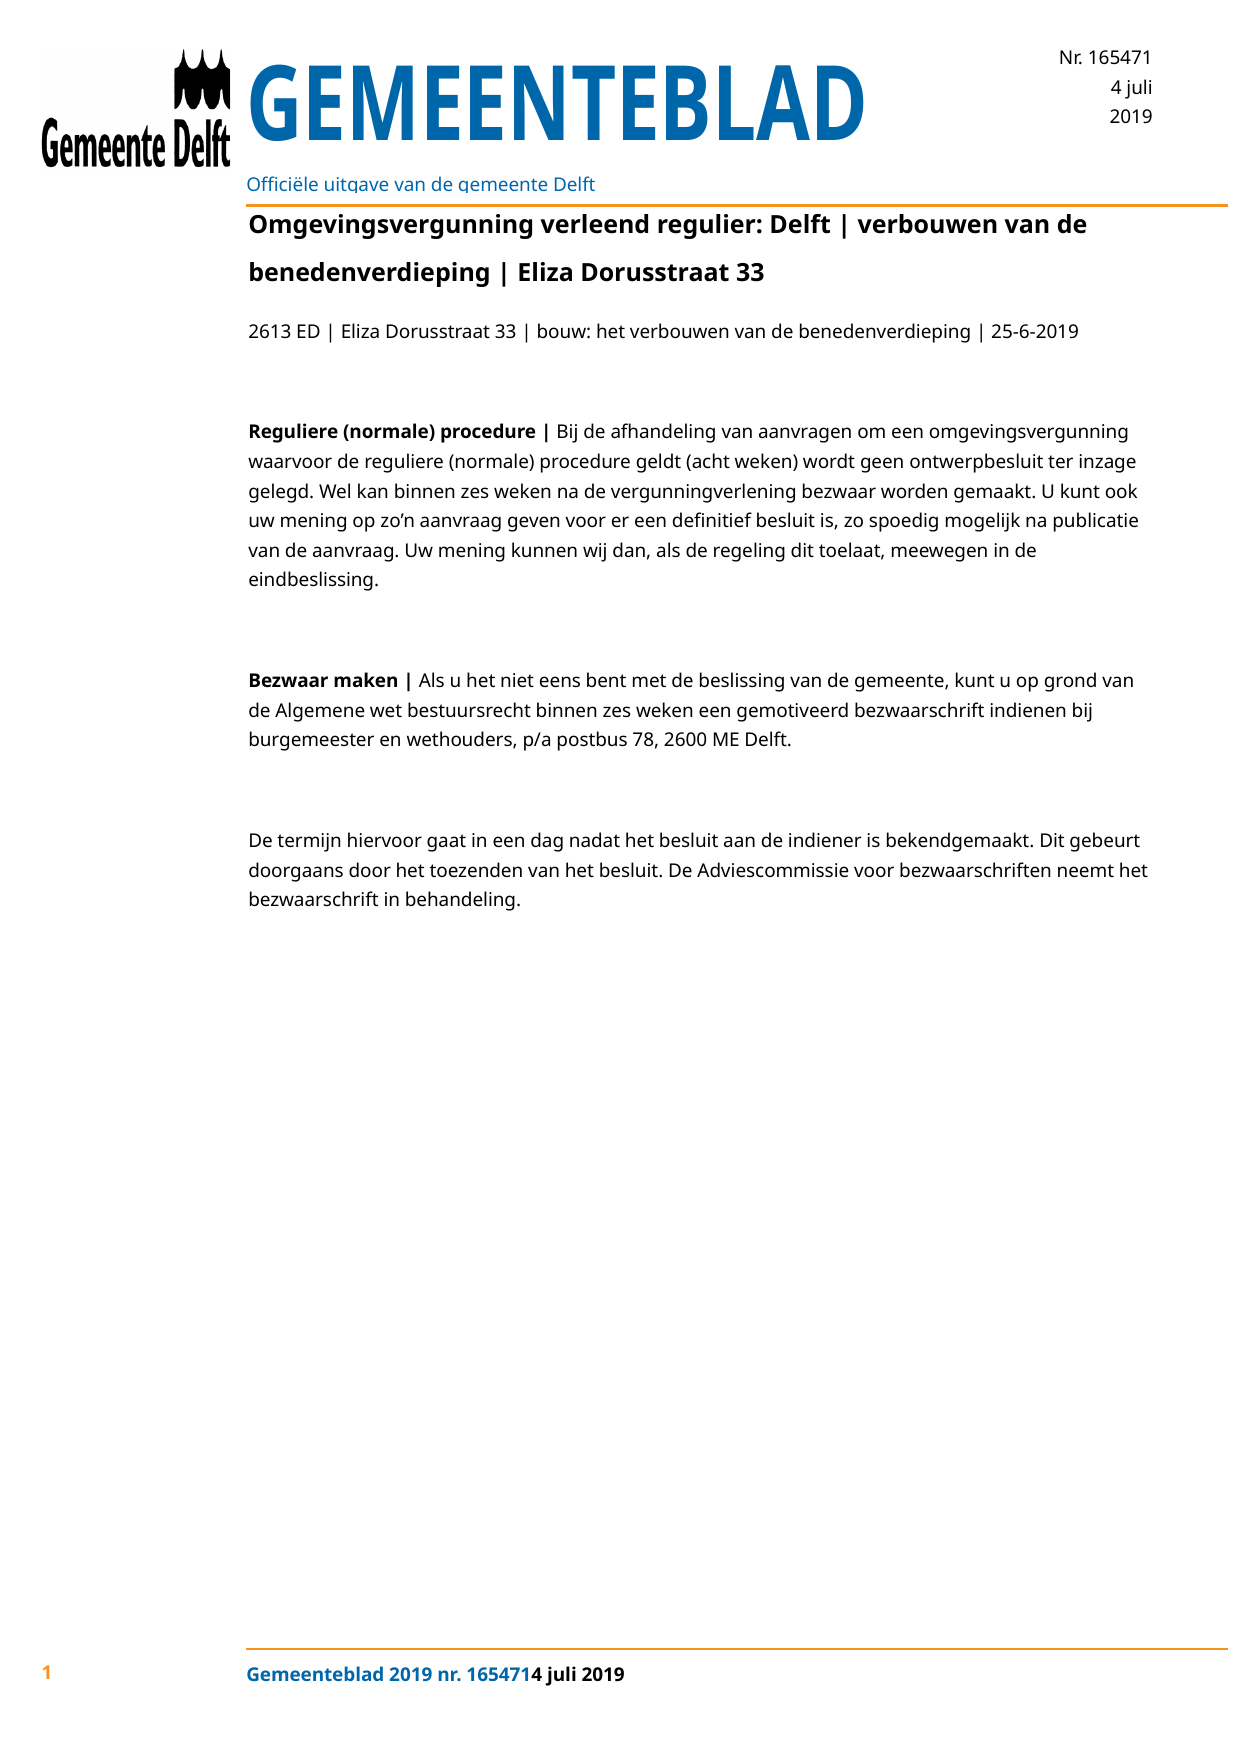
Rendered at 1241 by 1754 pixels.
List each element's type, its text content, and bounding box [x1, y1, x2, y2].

text Reguliere (normale) procedure | Bij de afhandeling van aanvragen om een omgevingsvergunning waarvoor de reguliere (normale) procedure geldt (acht weken) wordt geen ontwerpbesluit ter inzage gelegd. Wel kan binnen zes weken na de vergunningverlening bezwaar worden gemaakt. U kunt ook uw mening op zo’n aanvraag geven voor er een definitief besluit is, zo spoedig mogelijk na publicatie van de aanvraag. Uw mening kunnen wij dan, als de regeling dit toelaat, meewegen in de eindbeslissing. [248, 419, 1152, 592]
text De termijn hiervoor gaat in een dag nadat het besluit aan de indiener is bekendgemaakt. Dit gebeurt doorgaans door het toezenden van het besluit. De Adviescommissie voor bezwaarschriften neemt het bezwaarschrift in behandeling. [248, 827, 1152, 912]
text Omgevingsvergunning verleend regulier: Delft | verbouwen van de benedenverdieping | Eliza Dorusstraat 33 [248, 207, 1152, 288]
picture [41, 47, 231, 172]
text Bezwaar maken | Als u het niet eens bent met de beslissing van de gemeente, kunt u op grond van de Algemene wet bestuursrecht binnen zes weken een gemotiveerd bezwaarschrift indienen bij burgemeester en wethouders, p/a postbus 78, 2600 ME Delft. [248, 667, 1152, 752]
text 2613 ED | Eliza Dorusstraat 33 | bouw: het verbouwen van de benedenverdieping | 25-6-2019 [248, 318, 1152, 344]
